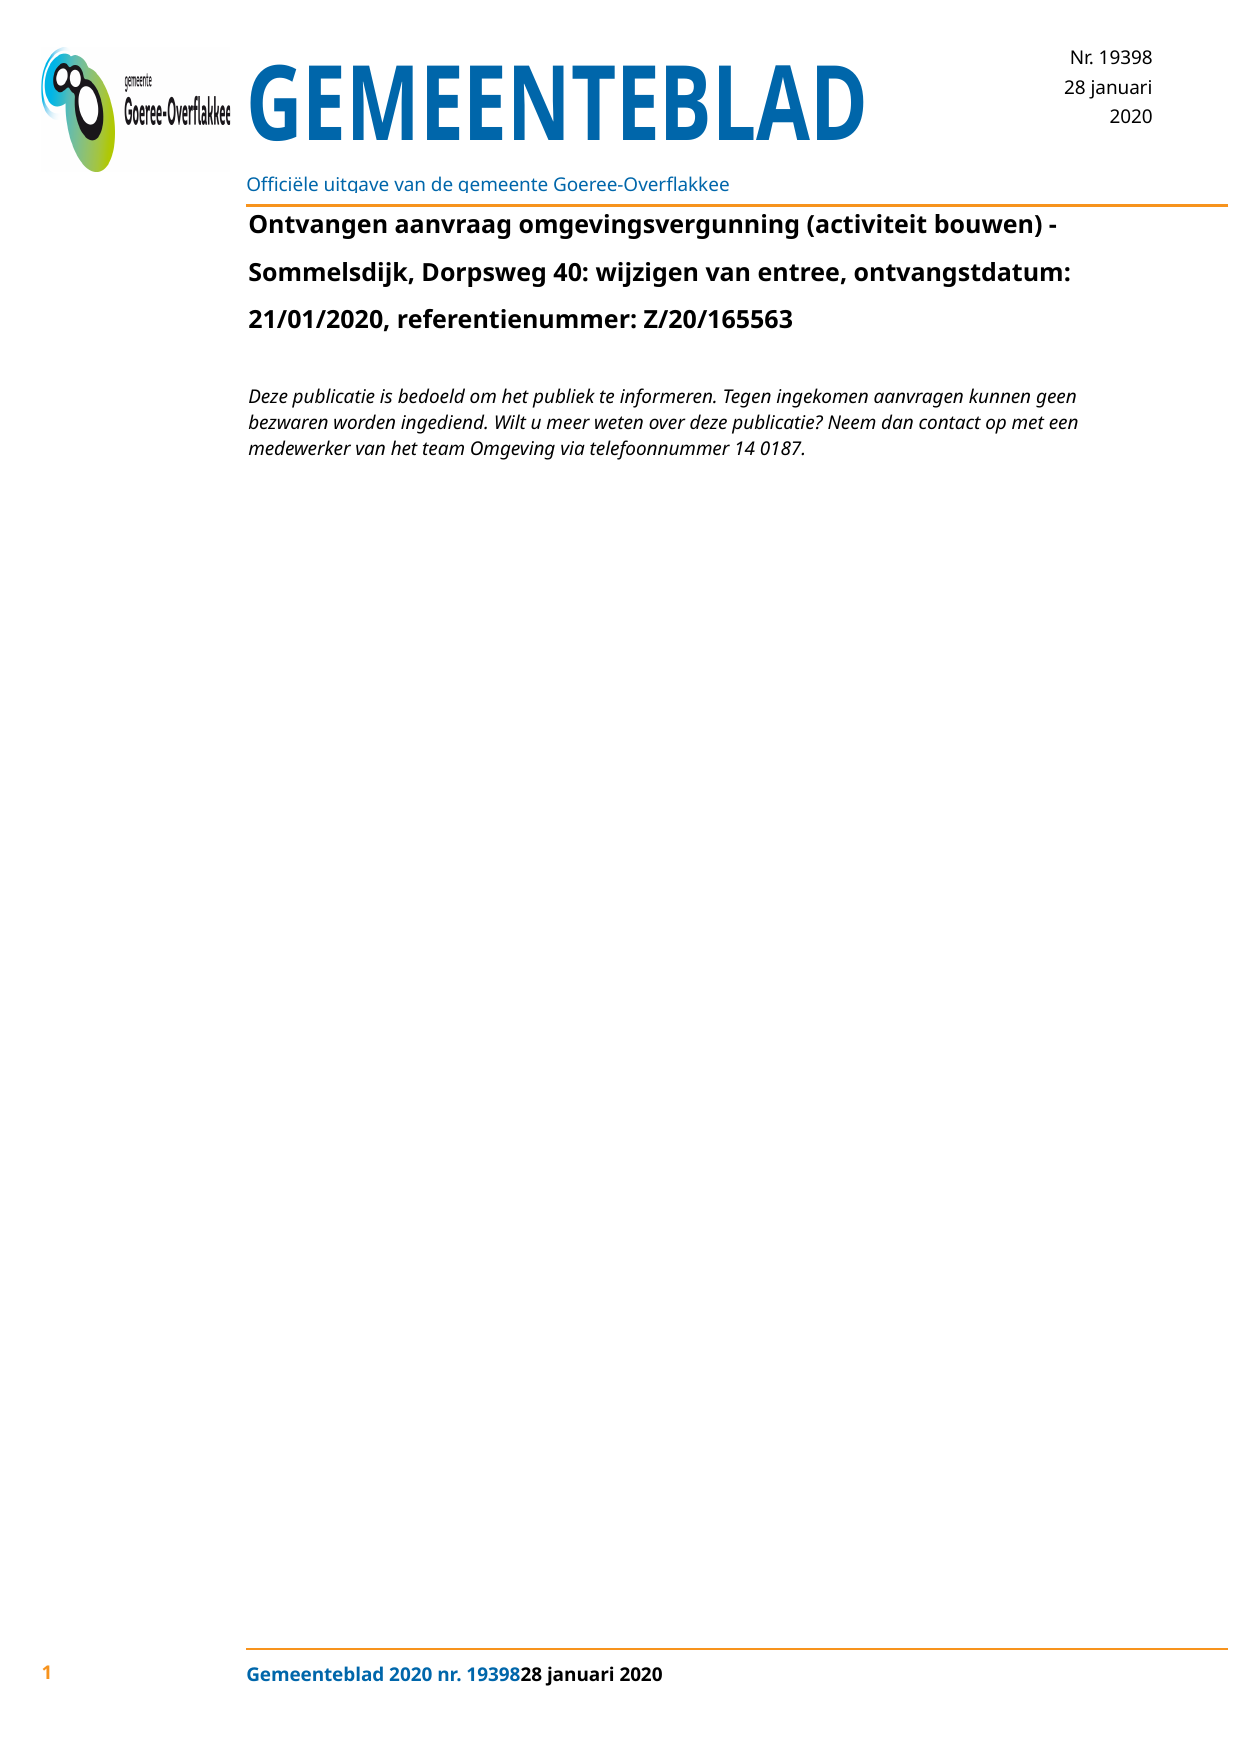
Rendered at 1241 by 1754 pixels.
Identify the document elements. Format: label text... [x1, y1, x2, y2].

picture [41, 47, 231, 172]
text Deze publicatie is bedoeld om het publiek te informeren. Tegen ingekomen aanvragen kunnen geen bezwaren worden ingediend. Wilt u meer weten over deze publicatie? Neem dan contact op met een medewerker van het team Omgeving via telefoonnummer 14 0187. [248, 384, 1152, 461]
text Ontvangen aanvraag omgevingsvergunning (activiteit bouwen) - Sommelsdijk, Dorpsweg 40: wijzigen van entree, ontvangstdatum: 21/01/2020, referentienummer: Z/20/165563 [248, 207, 1152, 336]
